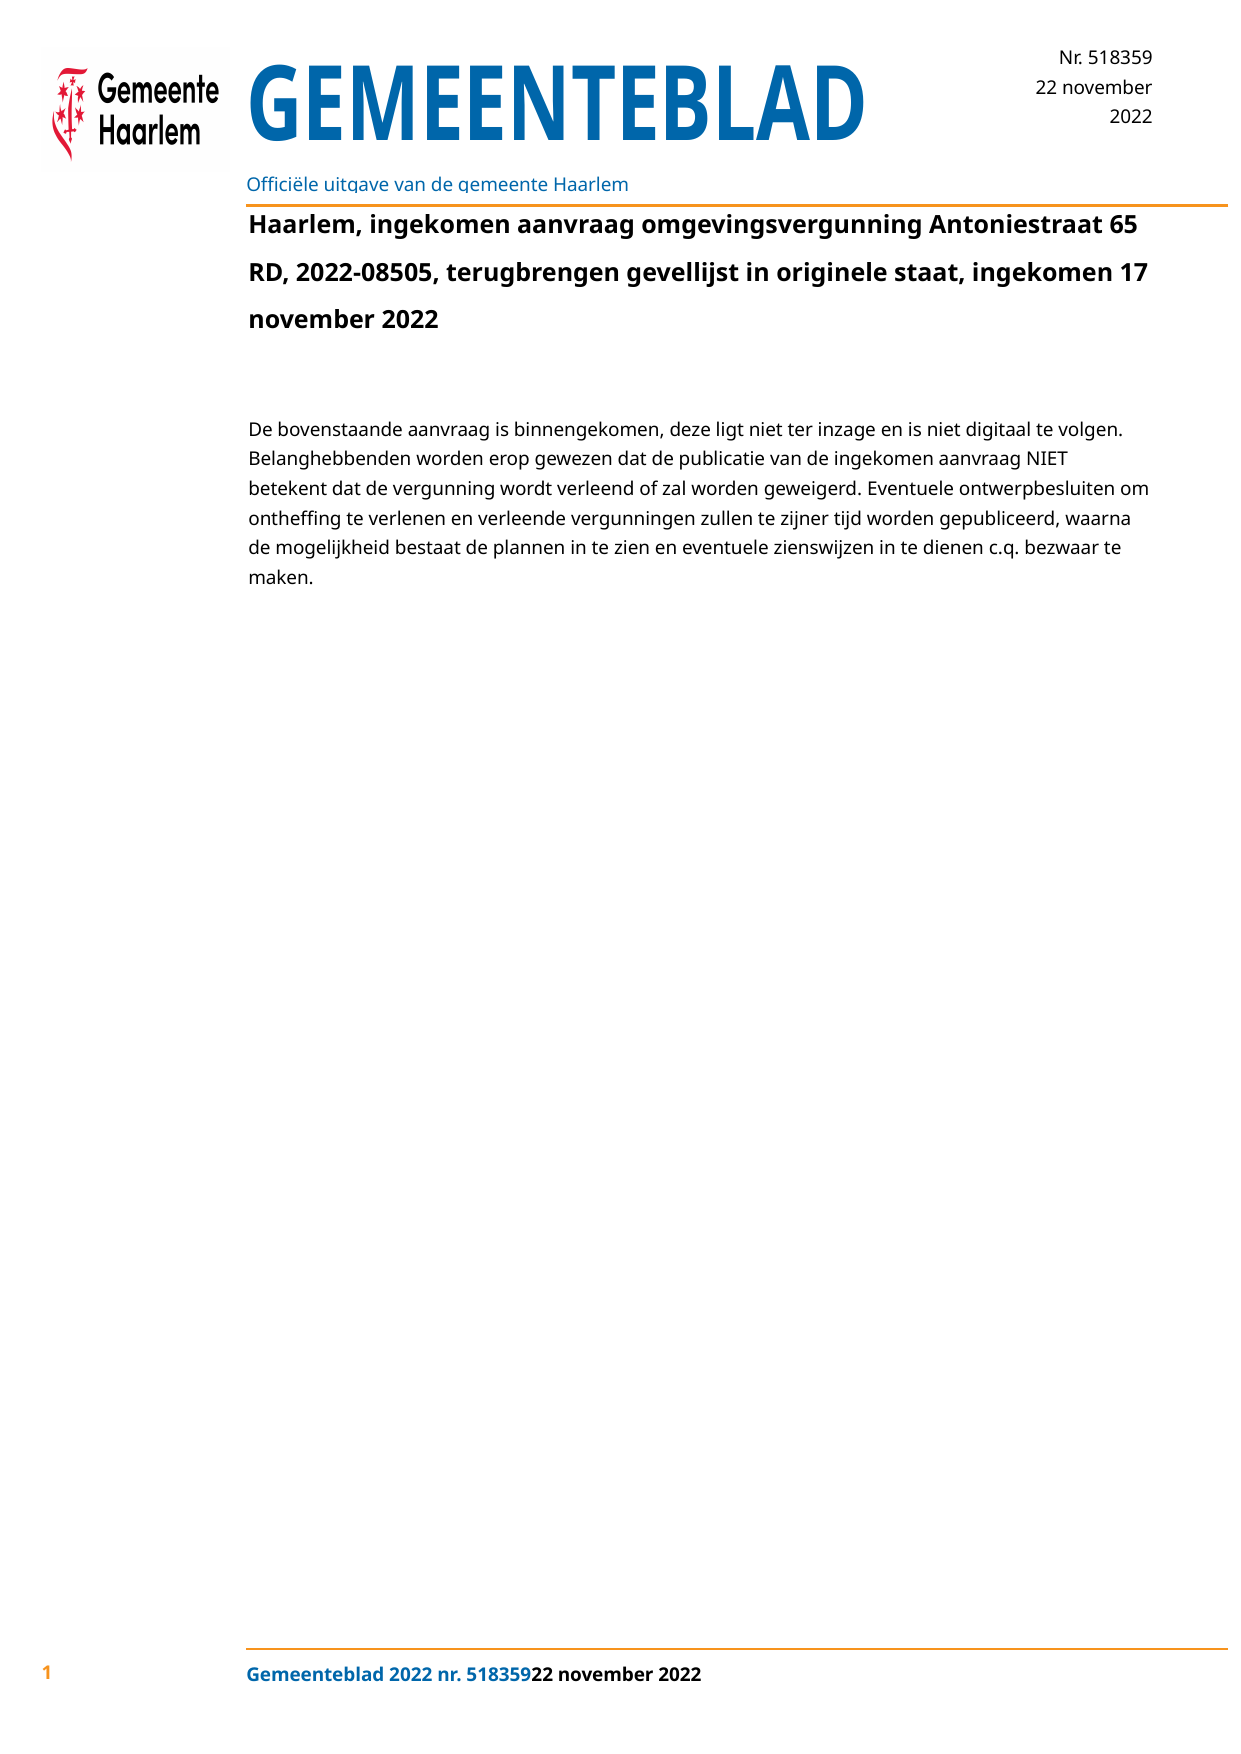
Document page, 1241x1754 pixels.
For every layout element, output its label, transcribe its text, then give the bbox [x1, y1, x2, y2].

text Haarlem, ingekomen aanvraag omgevingsvergunning Antoniestraat 65 RD, 2022-08505, terugbrengen gevellijst in originele staat, ingekomen 17 november 2022 [248, 207, 1152, 336]
text De bovenstaande aanvraag is binnengekomen, deze ligt niet ter inzage en is niet digitaal te volgen. Belanghebbenden worden erop gewezen dat de publicatie van de ingekomen aanvraag NIET betekent dat de vergunning wordt verleend of zal worden geweigerd. Eventuele ontwerpbesluiten om ontheffing te verlenen en verleende vergunningen zullen te zijner tijd worden gepubliceerd, waarna de mogelijkheid bestaat de plannen in te zien en eventuele zienswijzen in te dienen c.q. bezwaar te maken. [248, 416, 1152, 589]
picture [41, 47, 231, 172]
